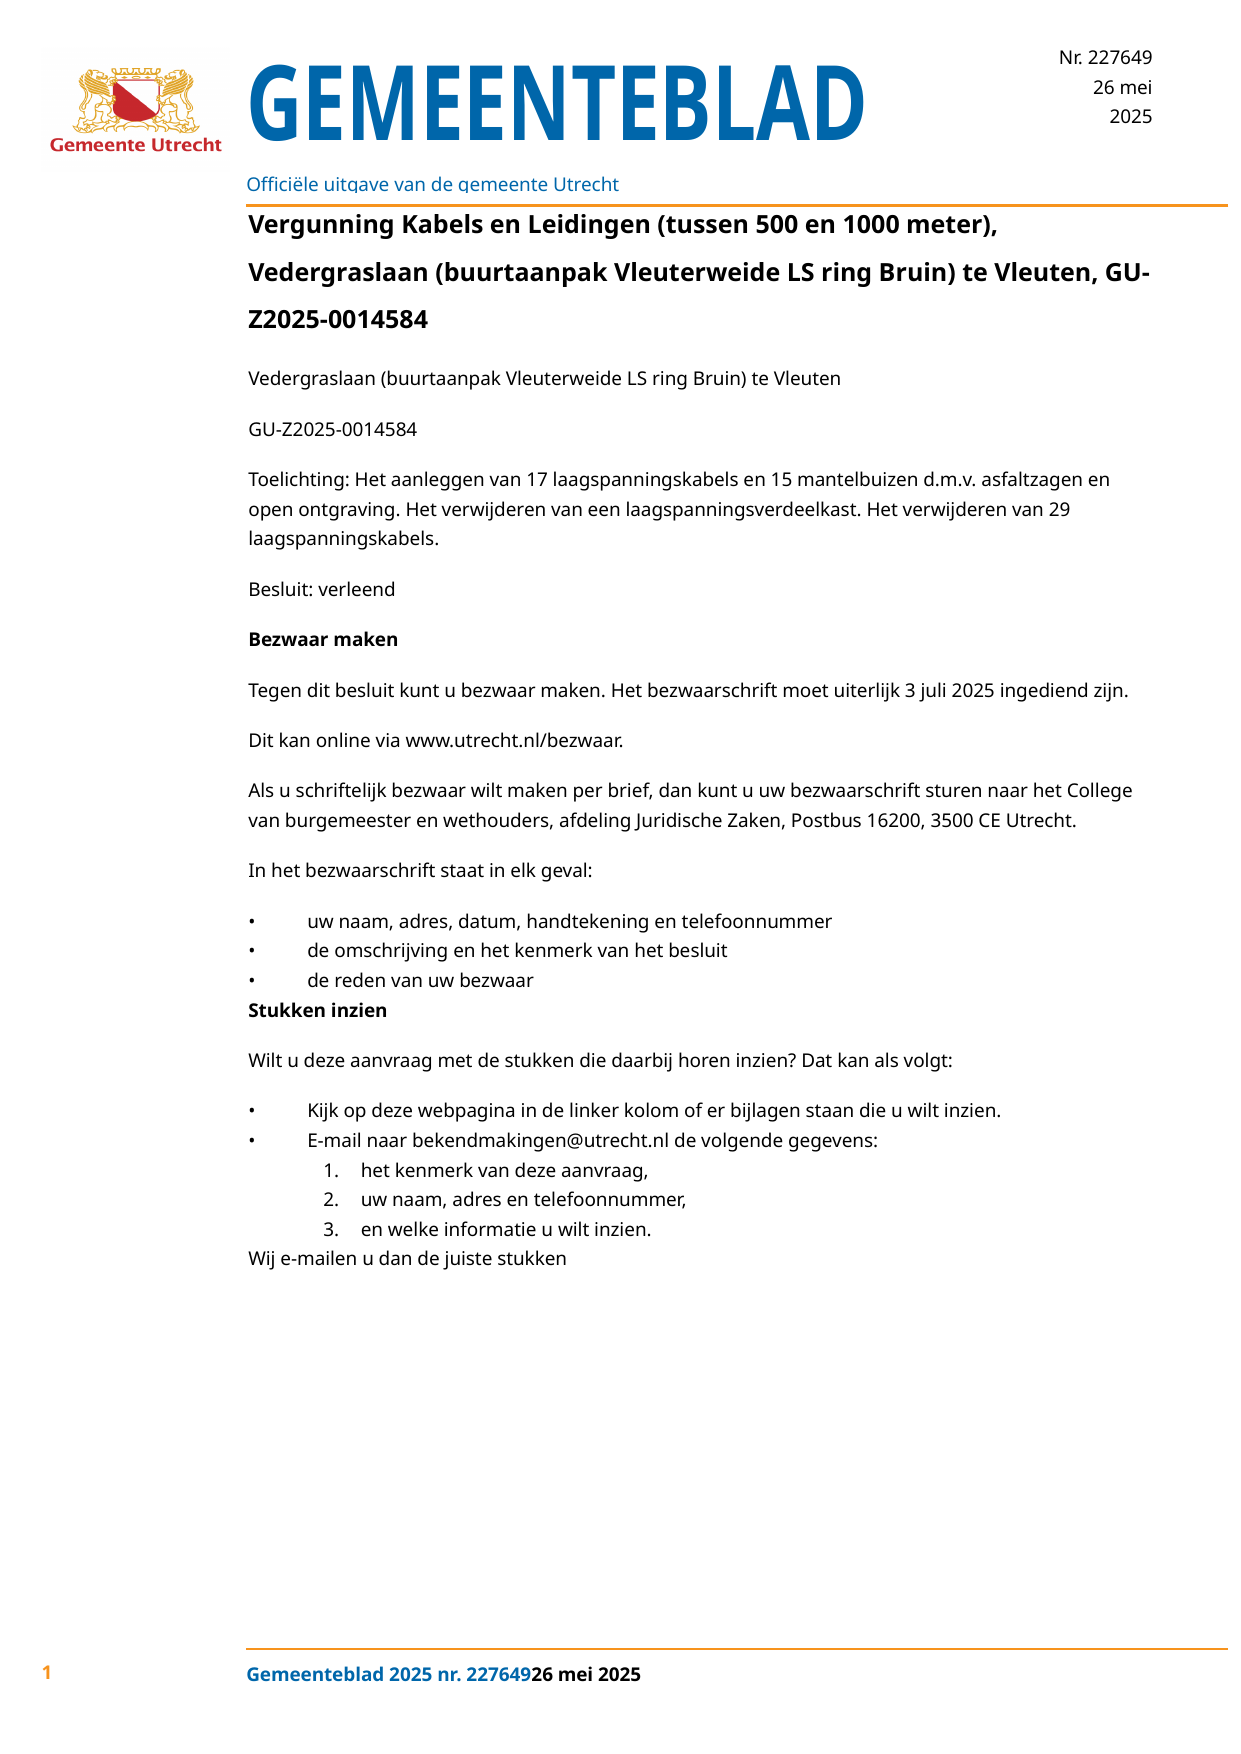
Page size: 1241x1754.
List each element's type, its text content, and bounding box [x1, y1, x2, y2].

list het kenmerk van deze aanvraag, [323, 1157, 1152, 1182]
picture [41, 47, 231, 172]
text Als u schriftelijk bezwaar wilt maken per brief, dan kunt u uw bezwaarschrift sturen naar het College van burgemeester en wethouders, afdeling Juridische Zaken, Postbus 16200, 3500 CE Utrecht. [248, 778, 1152, 833]
text Bezwaar maken [248, 626, 1152, 652]
list en welke informatie u wilt inzien. [323, 1216, 1152, 1242]
list Kijk op deze webpagina in de linker kolom of er bijlagen staan die u wilt inzien. [248, 1098, 1152, 1123]
text Wij e-mailen u dan de juiste stukken [248, 1246, 1152, 1271]
text In het bezwaarschrift staat in elk geval: [248, 858, 1152, 883]
list E-mail naar bekendmakingen@utrecht.nl de volgende gegevens: [248, 1127, 1152, 1153]
text Vergunning Kabels en Leidingen (tussen 500 en 1000 meter), Vedergraslaan (buurtaanpak Vleuterweide LS ring Bruin) te Vleuten, GU-Z2025-0014584 [248, 207, 1152, 336]
text Besluit: verleend [248, 576, 1152, 602]
text Toelichting: Het aanleggen van 17 laagspanningskabels en 15 mantelbuizen d.m.v. asfaltzagen en open ontgraving. Het verwijderen van een laagspanningsverdeelkast. Het verwijderen van 29 laagspanningskabels. [248, 466, 1152, 551]
text Dit kan online via www.utrecht.nl/bezwaar. [248, 727, 1152, 753]
list de reden van uw bezwaar [248, 967, 1152, 993]
text Tegen dit besluit kunt u bezwaar maken. Het bezwaarschrift moet uiterlijk 3 juli 2025 ingediend zijn. [248, 677, 1152, 702]
text Vedergraslaan (buurtaanpak Vleuterweide LS ring Bruin) te Vleuten [248, 366, 1152, 391]
text Stukken inzien [248, 997, 1152, 1022]
text GU-Z2025-0014584 [248, 416, 1152, 442]
list uw naam, adres, datum, handtekening en telefoonnummer [248, 908, 1152, 934]
text Wilt u deze aanvraag met de stukken die daarbij horen inzien? Dat kan als volgt: [248, 1047, 1152, 1073]
list de omschrijving en het kenmerk van het besluit [248, 938, 1152, 963]
list uw naam, adres en telefoonnummer, [323, 1186, 1152, 1212]
